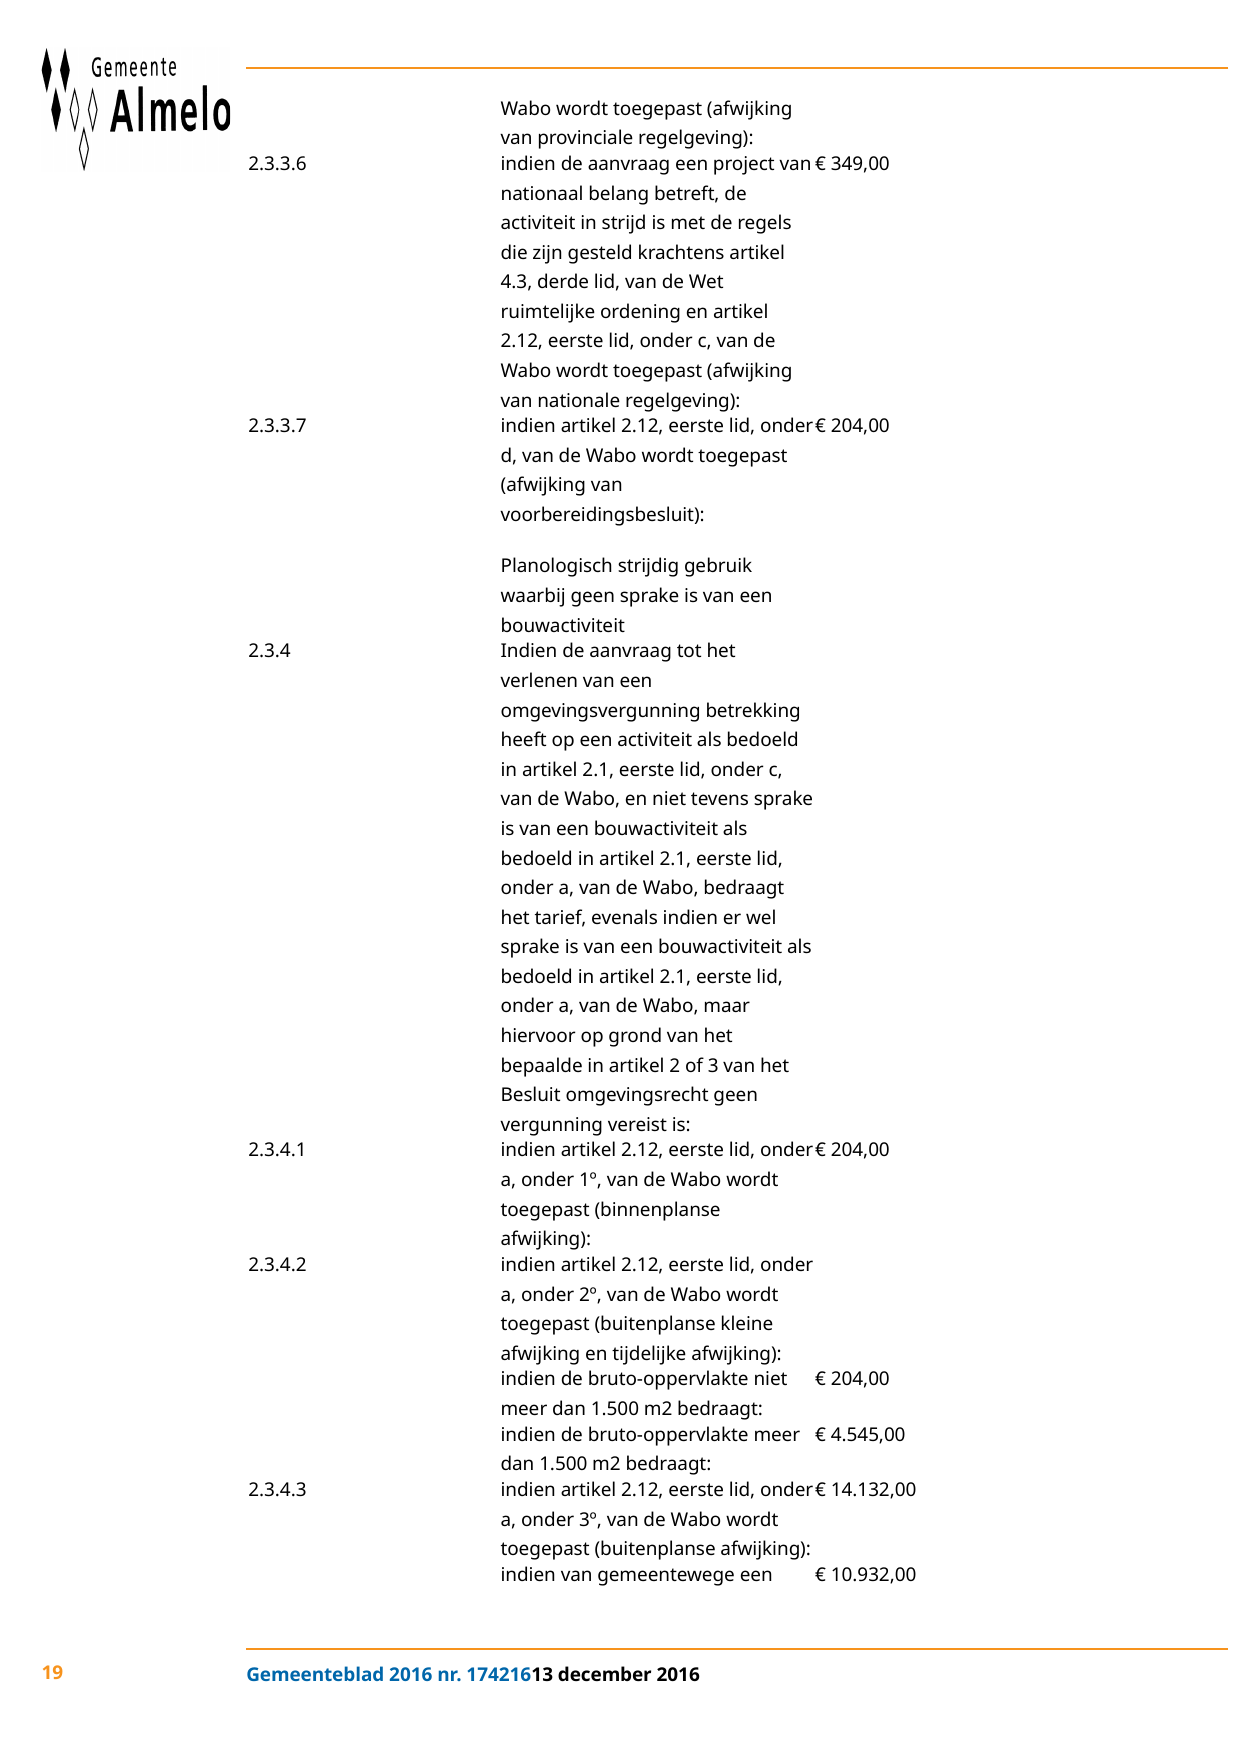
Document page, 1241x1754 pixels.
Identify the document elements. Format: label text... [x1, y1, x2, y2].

table_cell 2.3.4.2 [248, 1251, 500, 1366]
table_cell € 14.132,00 [815, 1476, 1067, 1561]
picture [41, 47, 231, 172]
table_cell indien de bruto-oppervlakte meer dan 1.500 m2 bedraagt: [500, 1421, 815, 1476]
table_cell € 4.545,00 [815, 1421, 1067, 1476]
table_cell 2.3.3.6 [248, 150, 500, 412]
table_cell 2.3.4.1 [248, 1137, 500, 1251]
table_cell [248, 1561, 500, 1587]
table_cell [248, 1421, 500, 1476]
table_cell € 204,00 [815, 1137, 1067, 1251]
table_cell 2.3.4.3 [248, 1476, 500, 1561]
table_cell [815, 527, 1067, 553]
table_cell [815, 1251, 1067, 1366]
table_cell indien artikel 2.12, eerste lid, onder a, onder 1º, van de Wabo wordt toegepast (binnenplanse afwijking): [500, 1137, 815, 1251]
table_cell [500, 527, 815, 553]
table_cell € 10.932,00 [815, 1561, 1067, 1587]
table_cell [815, 638, 1067, 1137]
table_cell indien artikel 2.12, eerste lid, onder a, onder 3º, van de Wabo wordt toegepast (buitenplanse afwijking): [500, 1476, 815, 1561]
table_cell [815, 553, 1067, 638]
table_cell indien de aanvraag een project van nationaal belang betreft, de activiteit in strijd is met de regels die zijn gesteld krachtens artikel 4.3, derde lid, van de Wet ruimtelijke ordening en artikel 2.12, eerste lid, onder c, van de Wabo wordt toegepast (afwijking van nationale regelgeving): [500, 150, 815, 412]
table_cell indien artikel 2.12, eerste lid, onder d, van de Wabo wordt toegepast (afwijking van voorbereidingsbesluit): [500, 413, 815, 527]
table_cell 2.3.3.7 [248, 413, 500, 527]
table_cell [248, 527, 500, 553]
table_cell € 349,00 [815, 150, 1067, 412]
table_cell € 204,00 [815, 1366, 1067, 1421]
table_cell indien van gemeentewege een [500, 1561, 815, 1587]
table_cell Wabo wordt toegepast (afwijking van provinciale regelgeving): [500, 95, 815, 150]
table_cell [248, 553, 500, 638]
table_cell [248, 95, 500, 150]
table_cell 2.3.4 [248, 638, 500, 1137]
table_cell [248, 1366, 500, 1421]
table_cell [815, 95, 1067, 150]
table_cell Planologisch strijdig gebruik waarbij geen sprake is van een bouwactiviteit [500, 553, 815, 638]
table_cell € 204,00 [815, 413, 1067, 527]
table_cell indien de bruto-oppervlakte niet meer dan 1.500 m2 bedraagt: [500, 1366, 815, 1421]
table_cell indien artikel 2.12, eerste lid, onder a, onder 2º, van de Wabo wordt toegepast (buitenplanse kleine afwijking en tijdelijke afwijking): [500, 1251, 815, 1366]
table_cell Indien de aanvraag tot het verlenen van een omgevingsvergunning betrekking heeft op een activiteit als bedoeld in artikel 2.1, eerste lid, onder c, van de Wabo, en niet tevens sprake is van een bouwactiviteit als bedoeld in artikel 2.1, eerste lid, onder a, van de Wabo, bedraagt het tarief, evenals indien er wel sprake is van een bouwactiviteit als bedoeld in artikel 2.1, eerste lid, onder a, van de Wabo, maar hiervoor op grond van het bepaalde in artikel 2 of 3 van het Besluit omgevingsrecht geen vergunning vereist is: [500, 638, 815, 1137]
